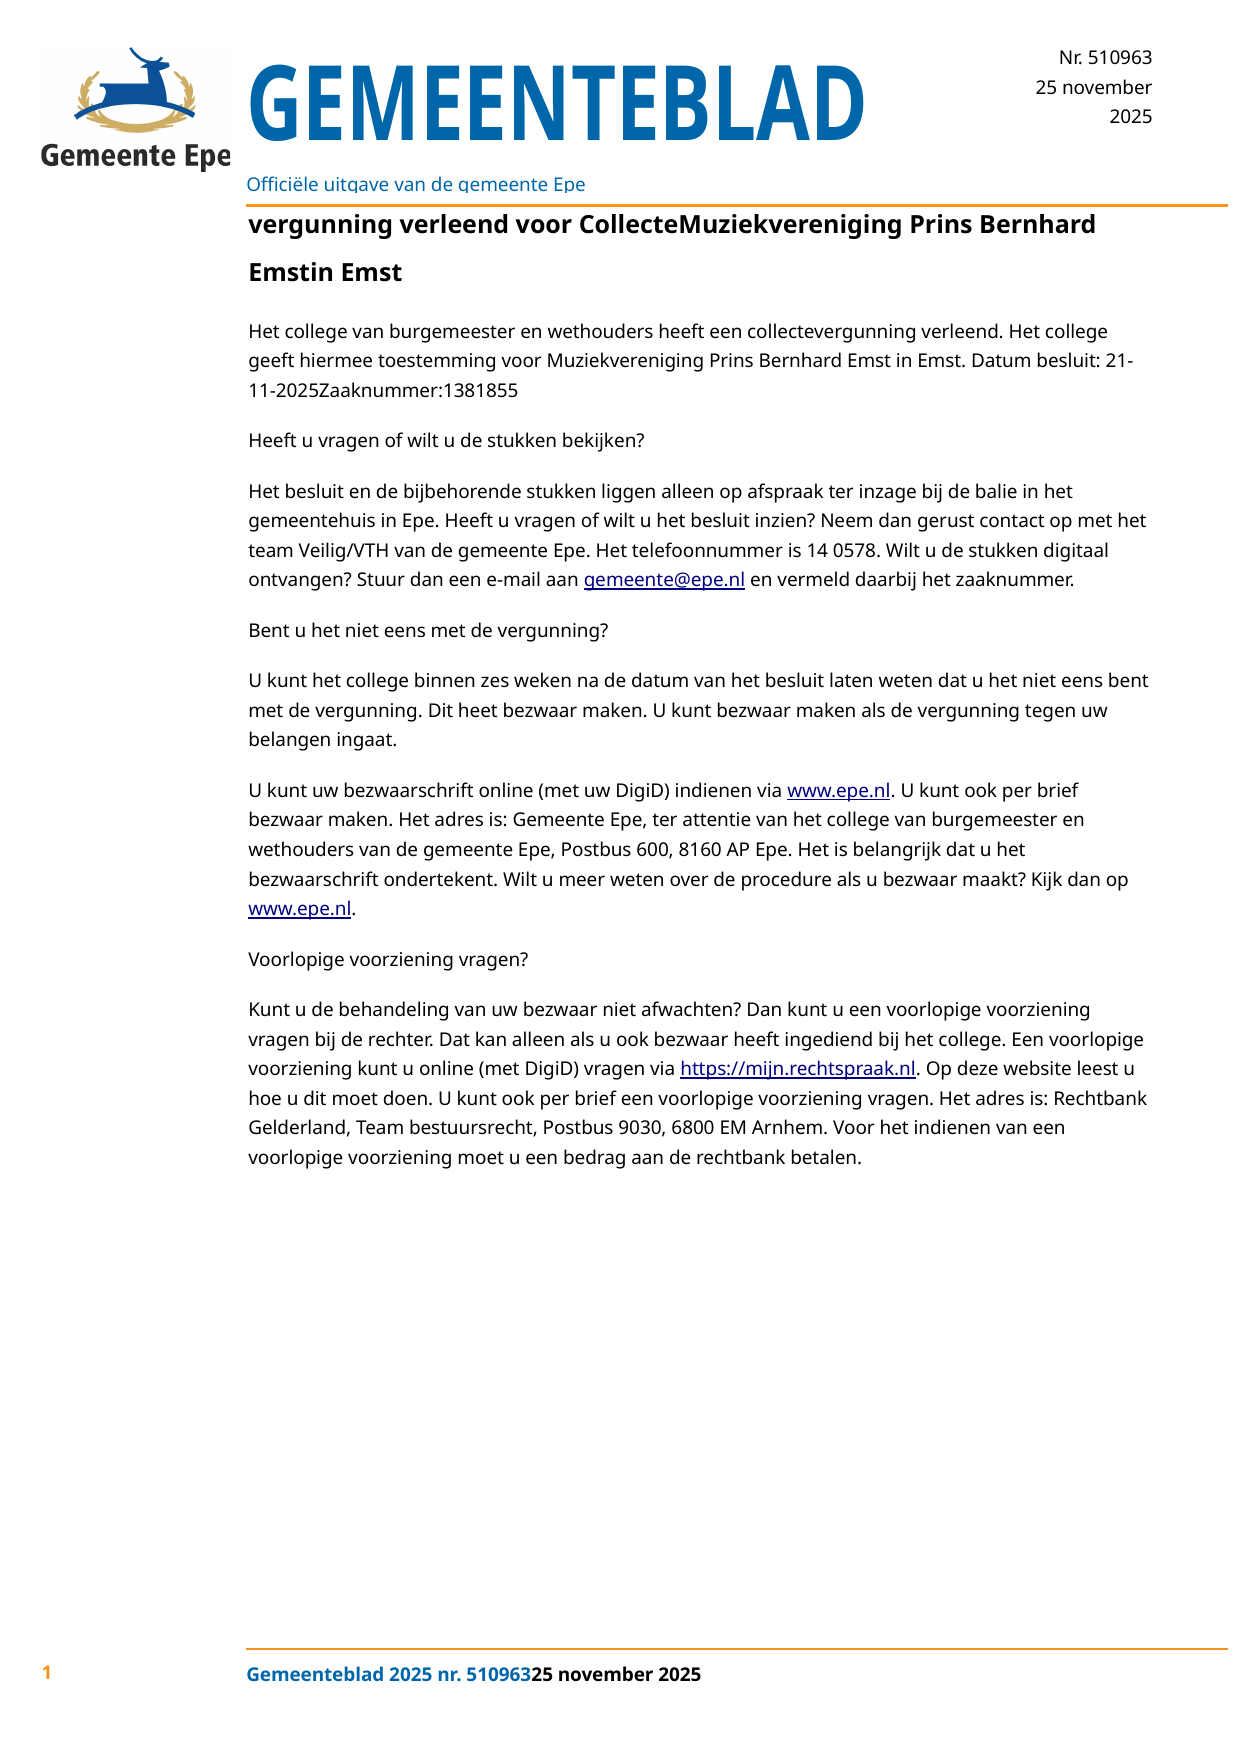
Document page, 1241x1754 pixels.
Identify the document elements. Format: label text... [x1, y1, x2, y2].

text Het besluit en de bijbehorende stukken liggen alleen op afspraak ter inzage bij de balie in het gemeentehuis in Epe. Heeft u vragen of wilt u het besluit inzien? Neem dan gerust contact op met het team Veilig/VTH van de gemeente Epe. Het telefoonnummer is 14 0578. Wilt u de stukken digitaal ontvangen? Stuur dan een e-mail aan gemeente@epe.nl en vermeld daarbij het zaaknummer. [248, 478, 1152, 592]
text Voorlopige voorziening vragen? [248, 946, 1152, 972]
text U kunt het college binnen zes weken na de datum van het besluit laten weten dat u het niet eens bent met de vergunning. Dit heet bezwaar maken. U kunt bezwaar maken als de vergunning tegen uw belangen ingaat. [248, 667, 1152, 752]
text Bent u het niet eens met de vergunning? [248, 617, 1152, 643]
text Het college van burgemeester en wethouders heeft een collectevergunning verleend. Het college geeft hiermee toestemming voor Muziekvereniging Prins Bernhard Emst in Emst. Datum besluit: 21-11-2025Zaaknummer:1381855 [248, 318, 1152, 403]
text Heeft u vragen of wilt u de stukken bekijken? [248, 427, 1152, 453]
text U kunt uw bezwaarschrift online (met uw DigiD) indienen via www.epe.nl. U kunt ook per brief bezwaar maken. Het adres is: Gemeente Epe, ter attentie van het college van burgemeester en wethouders van de gemeente Epe, Postbus 600, 8160 AP Epe. Het is belangrijk dat u het bezwaarschrift ondertekent. Wilt u meer weten over de procedure als u bezwaar maakt? Kijk dan op www.epe.nl. [248, 777, 1152, 921]
text Kunt u de behandeling van uw bezwaar niet afwachten? Dan kunt u een voorlopige voorziening vragen bij de rechter. Dat kan alleen als u ook bezwaar heeft ingediend bij het college. Een voorlopige voorziening kunt u online (met DigiD) vragen via https://mijn.rechtspraak.nl. Op deze website leest u hoe u dit moet doen. U kunt ook per brief een voorlopige voorziening vragen. Het adres is: Rechtbank Gelderland, Team bestuursrecht, Postbus 9030, 6800 EM Arnhem. Voor het indienen van een voorlopige voorziening moet u een bedrag aan de rechtbank betalen. [248, 996, 1152, 1170]
picture [41, 47, 231, 172]
text vergunning verleend voor CollecteMuziekvereniging Prins Bernhard Emstin Emst [248, 207, 1152, 288]
